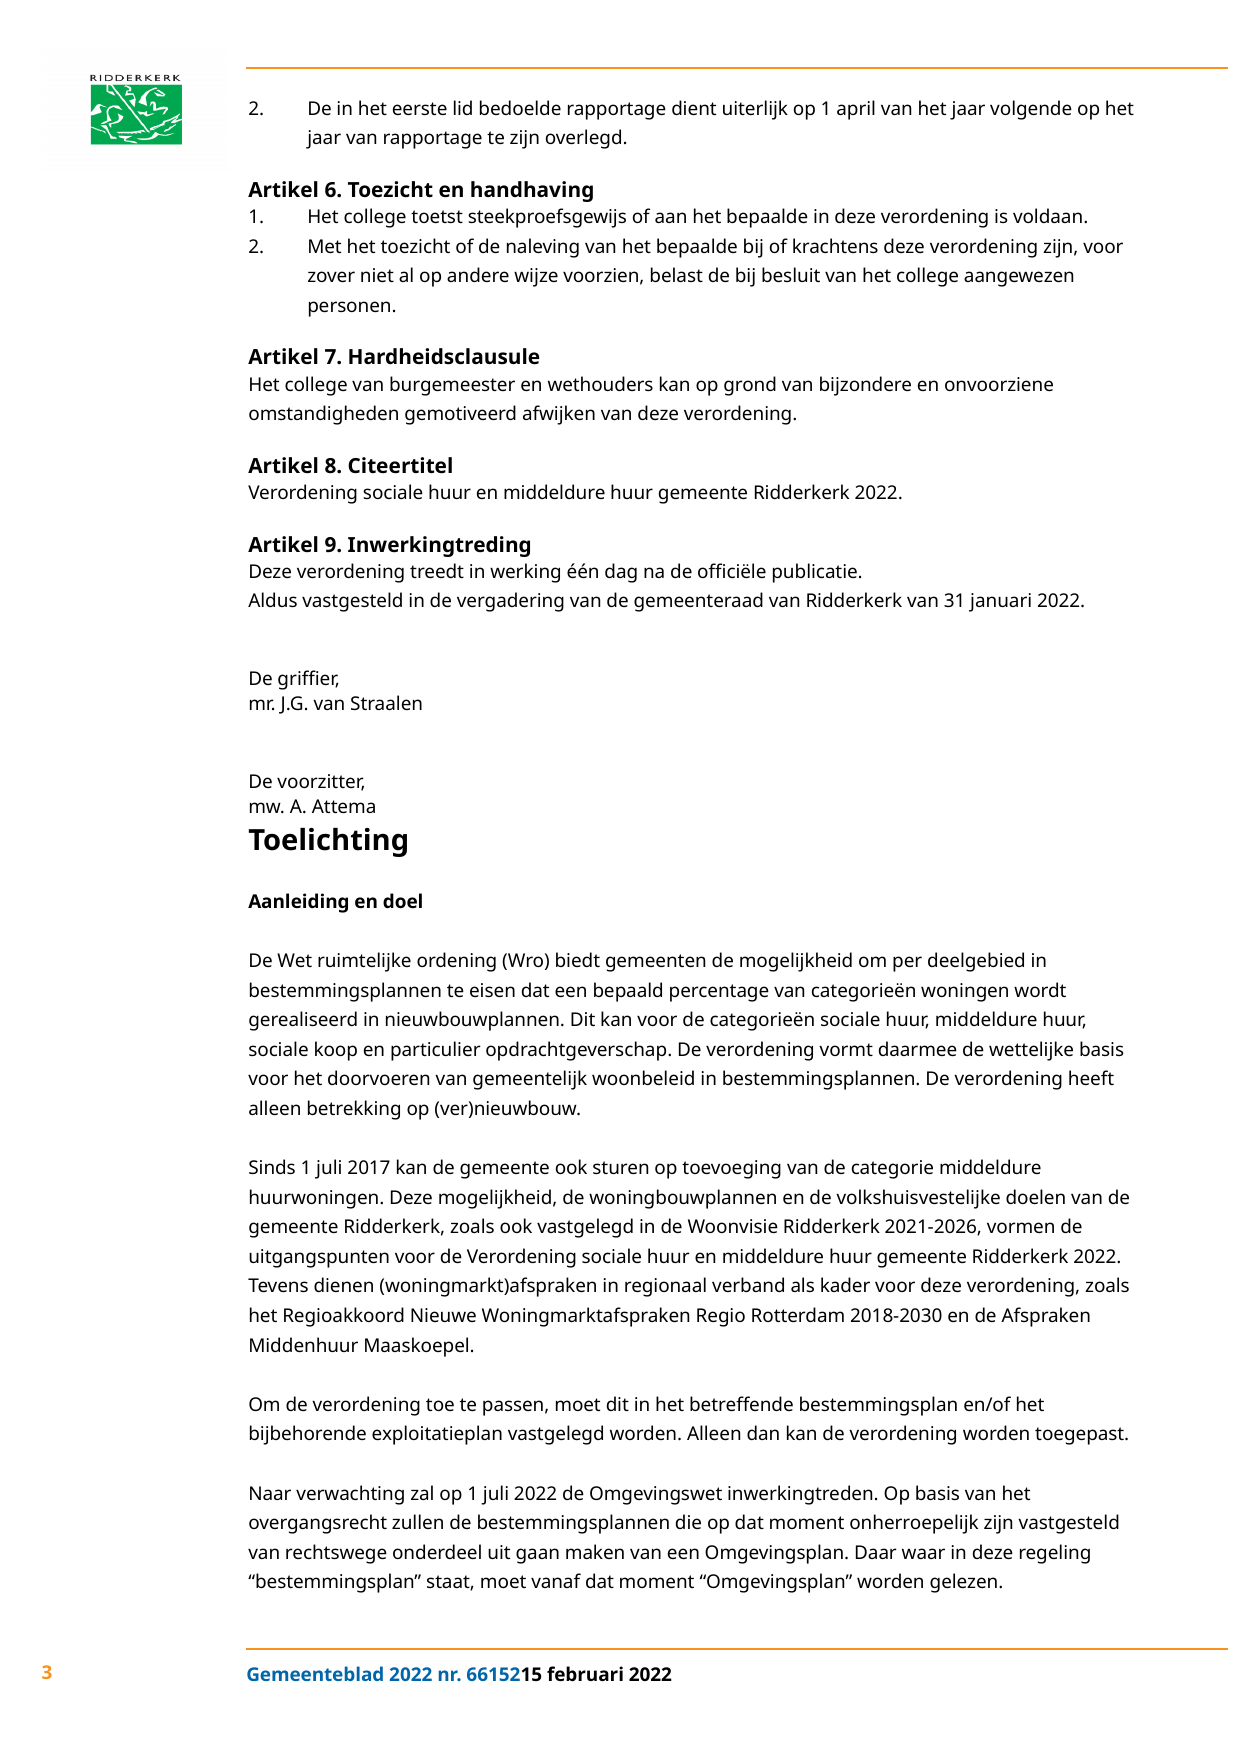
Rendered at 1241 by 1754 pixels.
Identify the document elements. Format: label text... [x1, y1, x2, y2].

text De Wet ruimtelijke ordening (Wro) biedt gemeenten de mogelijkheid om per deelgebied in [248, 947, 1152, 973]
text Artikel 9. Inwerkingtreding [248, 530, 1152, 558]
text Artikel 8. Citeertitel [248, 451, 1152, 479]
text Deze verordening treedt in werking één dag na de officiële publicatie. [248, 558, 1152, 584]
text Aanleiding en doel [248, 888, 1152, 914]
list De in het eerste lid bedoelde rapportage dient uiterlijk op 1 april van het jaar volgende op het jaar van rapportage te zijn overlegd. [248, 95, 1152, 150]
text Het college van burgemeester en wethouders kan op grond van bijzondere en onvoorziene omstandigheden gemotiveerd afwijken van deze verordening. [248, 371, 1152, 426]
text Verordening sociale huur en middeldure huur gemeente Ridderkerk 2022. [248, 479, 1152, 505]
text Naar verwachting zal op 1 juli 2022 de Omgevingswet inwerkingtreden. Op basis van het overgangsrecht zullen de bestemmingsplannen die op dat moment onherroepelijk zijn vastgesteld van rechtswege onderdeel uit gaan maken van een Omgevingsplan. Daar waar in deze regeling “bestemmingsplan” staat, moet vanaf dat moment “Omgevingsplan” worden gelezen. [248, 1480, 1152, 1594]
text mr. J.G. van Straalen [248, 691, 1152, 716]
text mw. A. Attema [248, 793, 1152, 819]
text bestemmingsplannen te eisen dat een bepaald percentage van categorieën woningen wordt gerealiseerd in nieuwbouwplannen. Dit kan voor de categorieën sociale huur, middeldure huur, sociale koop en particulier opdrachtgeverschap. De verordening vormt daarmee de wettelijke basis voor het doorvoeren van gemeentelijk woonbeleid in bestemmingsplannen. De verordening heeft alleen betrekking op (ver)nieuwbouw. [248, 977, 1152, 1121]
text Toelichting [248, 819, 1152, 859]
text Om de verordening toe te passen, moet dit in het betreffende bestemmingsplan en/of het bijbehorende exploitatieplan vastgelegd worden. Alleen dan kan de verordening worden toegepast. [248, 1391, 1152, 1446]
list Met het toezicht of de naleving van het bepaalde bij of krachtens deze verordening zijn, voor zover niet al op andere wijze voorzien, belast de bij besluit van het college aangewezen personen. [248, 233, 1152, 318]
text Artikel 7. Hardheidsclausule [248, 342, 1152, 371]
text De griffier, [248, 665, 1152, 691]
text De voorzitter, [248, 768, 1152, 793]
list Het college toetst steekproefsgewijs of aan het bepaalde in deze verordening is voldaan. [248, 203, 1152, 229]
text Artikel 6. Toezicht en handhaving [248, 175, 1152, 203]
text Sinds 1 juli 2017 kan de gemeente ook sturen op toevoeging van de categorie middeldure huurwoningen. Deze mogelijkheid, de woningbouwplannen en de volkshuisvestelijke doelen van de gemeente Ridderkerk, zoals ook vastgelegd in de Woonvisie Ridderkerk 2021-2026, vormen de uitgangspunten voor de Verordening sociale huur en middeldure huur gemeente Ridderkerk 2022. Tevens dienen (woningmarkt)afspraken in regionaal verband als kader voor deze verordening, zoals het Regioakkoord Nieuwe Woningmarktafspraken Regio Rotterdam 2018-2030 en de Afspraken Middenhuur Maaskoepel. [248, 1154, 1152, 1358]
picture [41, 47, 231, 172]
text Aldus vastgesteld in de vergadering van de gemeenteraad van Ridderkerk van 31 januari 2022. [248, 588, 1152, 613]
